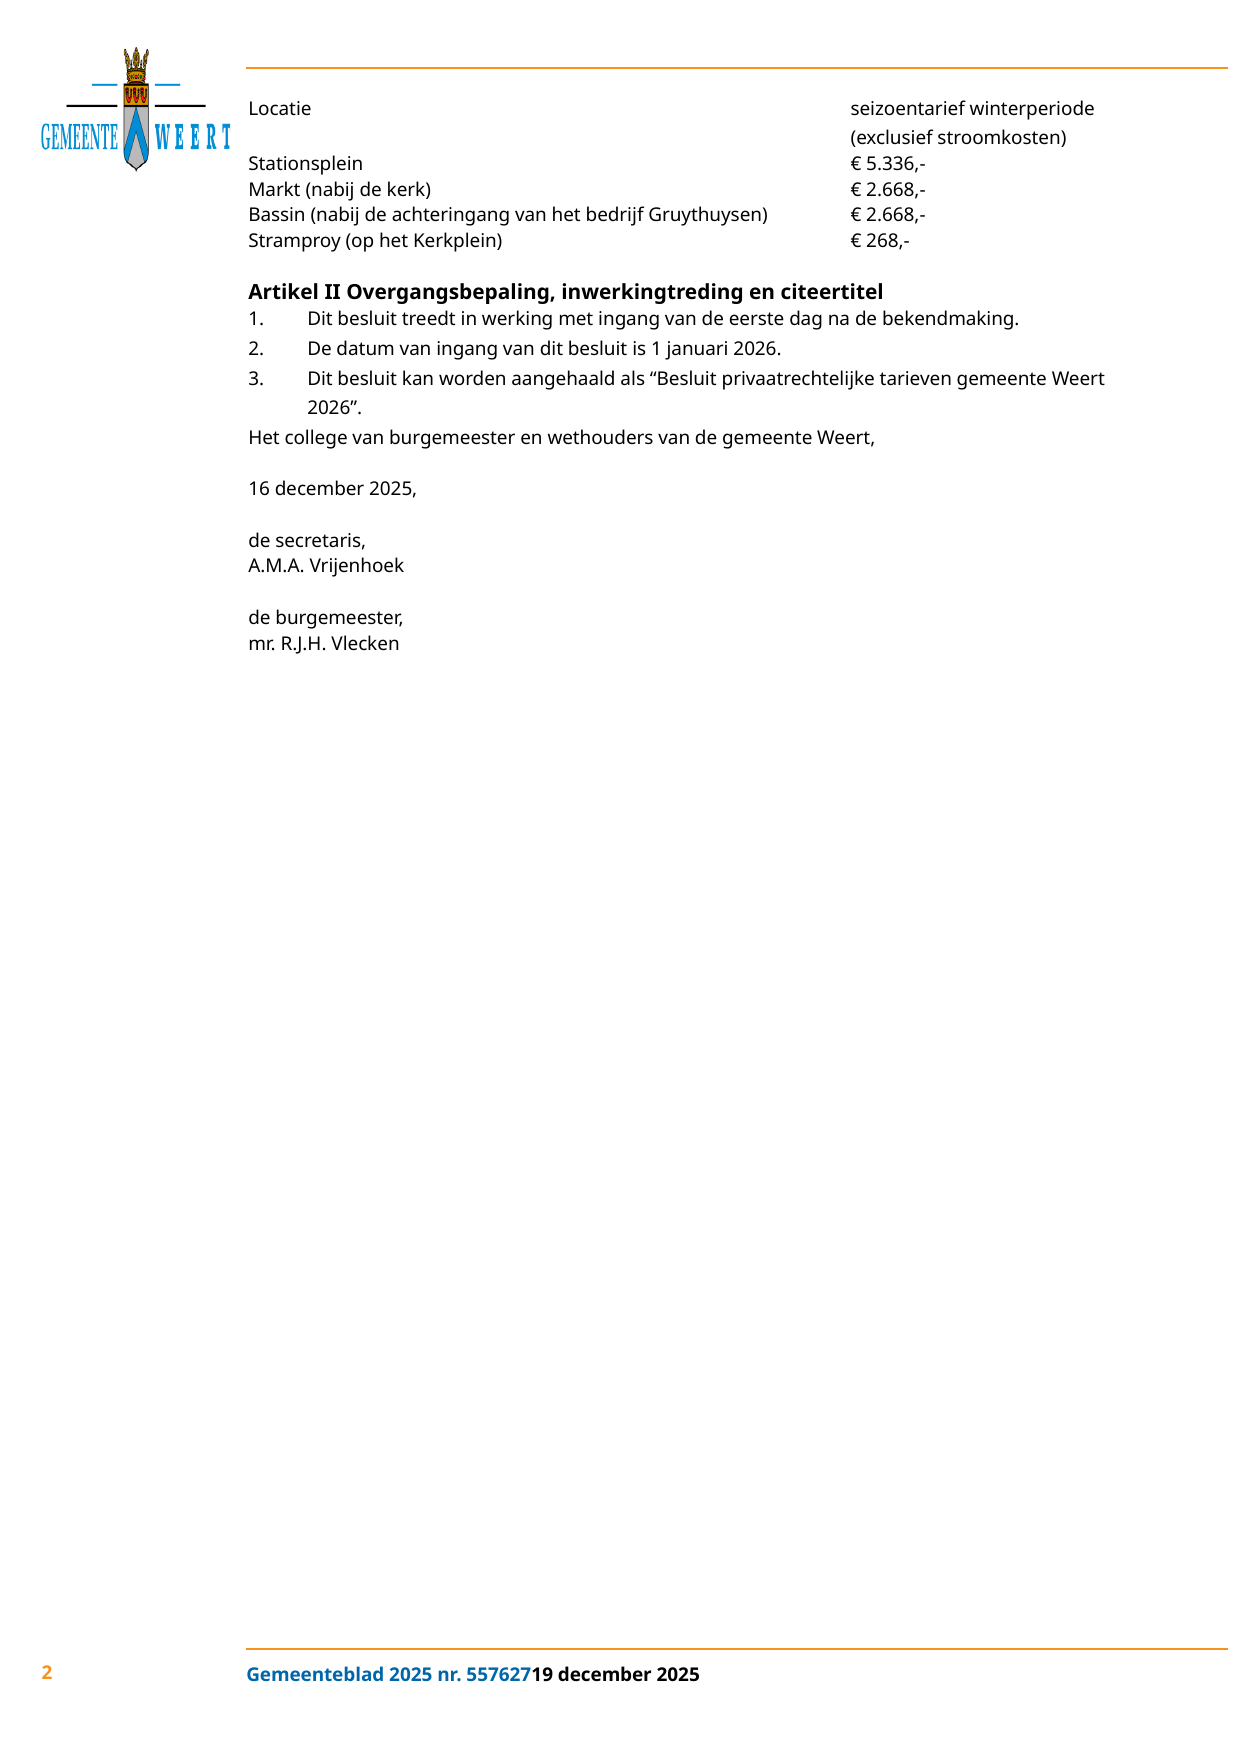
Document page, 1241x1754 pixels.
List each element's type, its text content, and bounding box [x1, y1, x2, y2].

list Dit besluit kan worden aangehaald als “Besluit privaatrechtelijke tarieven gemeente Weert 2026”. [248, 365, 1152, 420]
list De datum van ingang van dit besluit is 1 januari 2026. [248, 335, 1152, 361]
text 16 december 2025, [248, 475, 1152, 501]
table_cell Stationsplein [248, 150, 850, 176]
table_cell € 268,- [850, 227, 1152, 253]
text mr. R.J.H. Vlecken [248, 630, 1152, 655]
table_cell Markt (nabij de kerk) [248, 176, 850, 202]
list Dit besluit treedt in werking met ingang van de eerste dag na de bekendmaking. [248, 306, 1152, 331]
picture [41, 47, 231, 172]
text Het college van burgemeester en wethouders van de gemeente Weert, [248, 424, 1152, 449]
table_cell € 5.336,- [850, 150, 1152, 176]
table_cell Bassin (nabij de achteringang van het bedrijf Gruythuysen) [248, 202, 850, 227]
text de burgemeester, [248, 604, 1152, 630]
table_header seizoentarief winterperiode (exclusief stroomkosten) [850, 95, 1152, 150]
table_header Locatie [248, 95, 850, 150]
table_cell € 2.668,- [850, 176, 1152, 202]
table_cell € 2.668,- [850, 202, 1152, 227]
table_cell Stramproy (op het Kerkplein) [248, 227, 850, 253]
text Artikel II Overgangsbepaling, inwerkingtreding en citeertitel [248, 277, 1152, 306]
text A.M.A. Vrijenhoek [248, 552, 1152, 578]
text de secretaris, [248, 527, 1152, 552]
